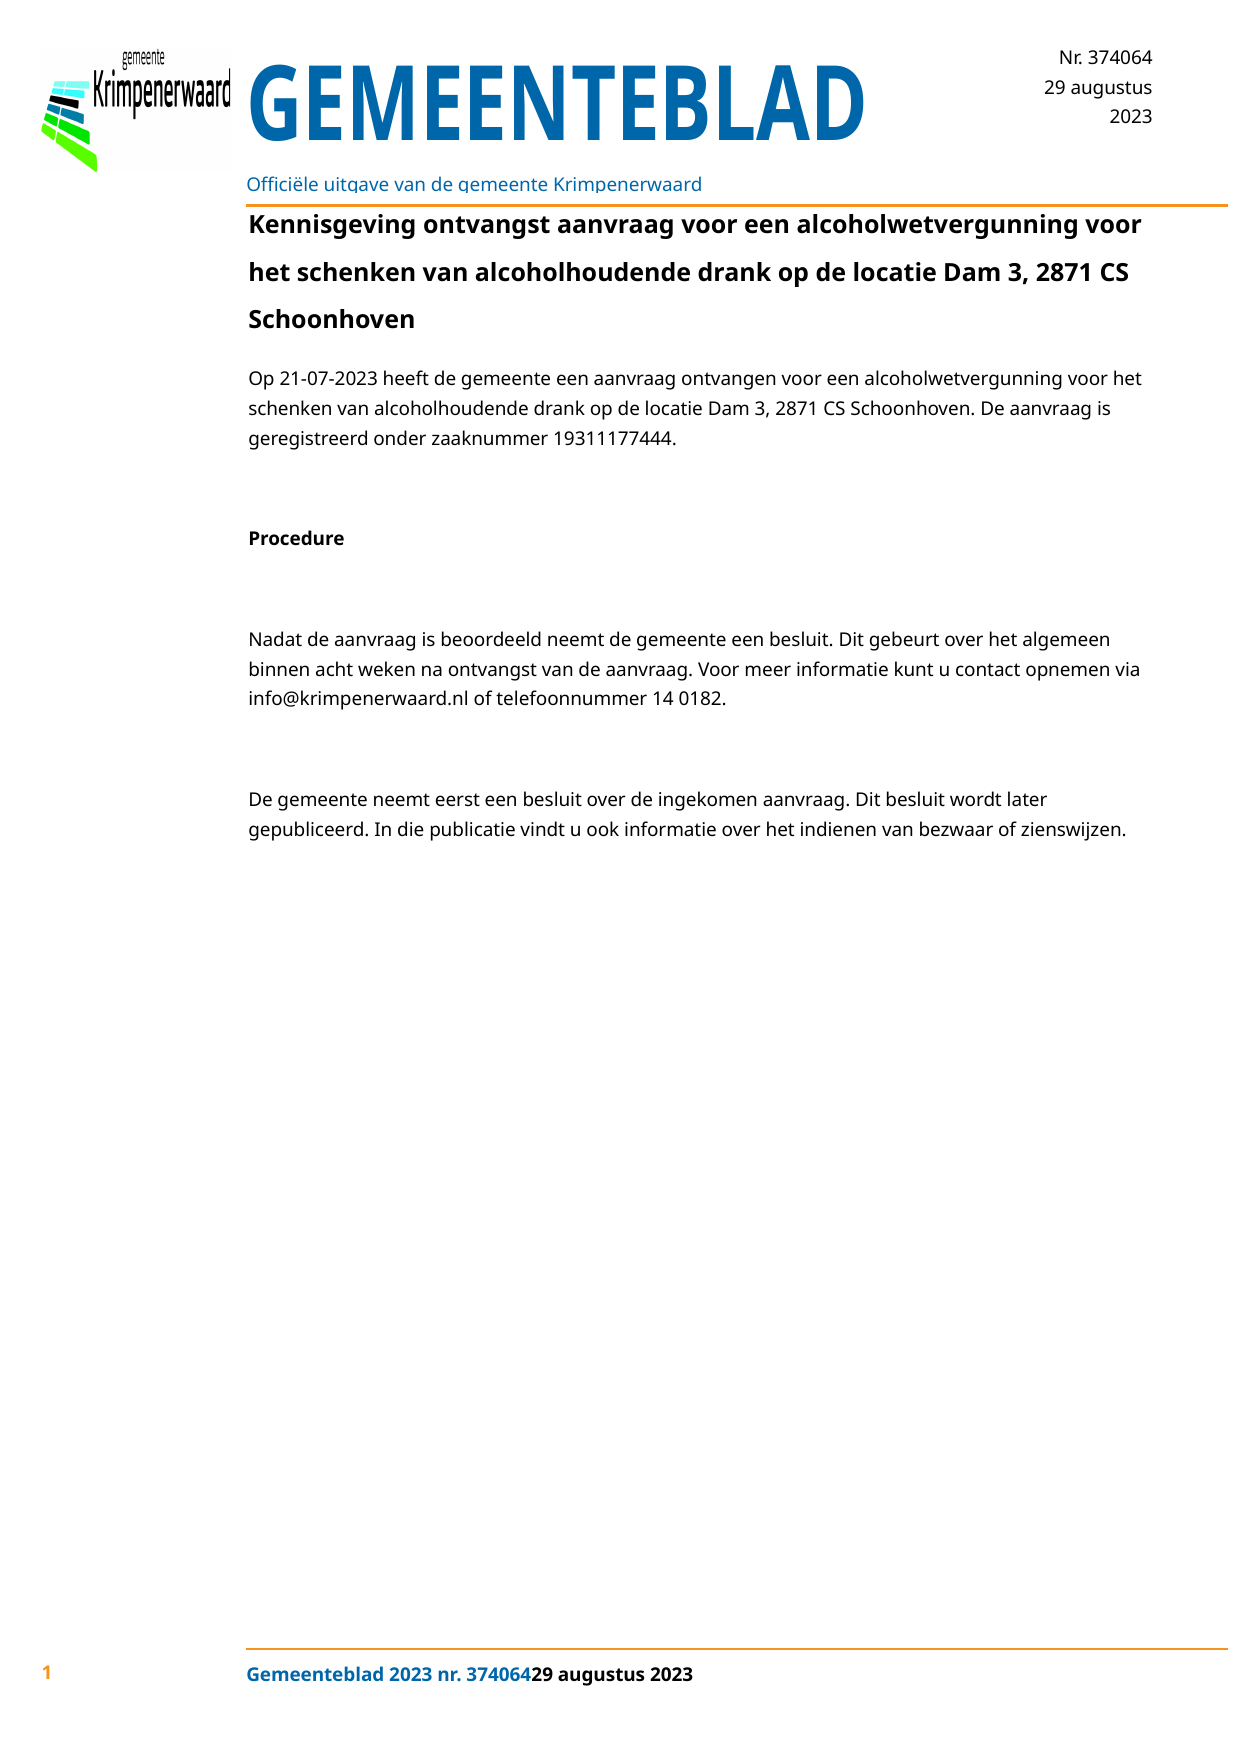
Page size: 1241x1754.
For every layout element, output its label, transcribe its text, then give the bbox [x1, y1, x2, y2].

text Op 21-07-2023 heeft de gemeente een aanvraag ontvangen voor een alcoholwetvergunning voor het schenken van alcoholhoudende drank op de locatie Dam 3, 2871 CS Schoonhoven. De aanvraag is geregistreerd onder zaaknummer 19311177444. [248, 366, 1152, 450]
text Nadat de aanvraag is beoordeeld neemt de gemeente een besluit. Dit gebeurt over het algemeen binnen acht weken na ontvangst van de aanvraag. Voor meer informatie kunt u contact opnemen via info@krimpenerwaard.nl of telefoonnummer 14 0182. [248, 626, 1152, 711]
text Procedure [248, 526, 1152, 551]
picture [41, 47, 231, 172]
text De gemeente neemt eerst een besluit over de ingekomen aanvraag. Dit besluit wordt later gepubliceerd. In die publicatie vindt u ook informatie over het indienen van bezwaar of zienswijzen. [248, 786, 1152, 842]
text Kennisgeving ontvangst aanvraag voor een alcoholwetvergunning voor het schenken van alcoholhoudende drank op de locatie Dam 3, 2871 CS Schoonhoven [248, 207, 1152, 336]
